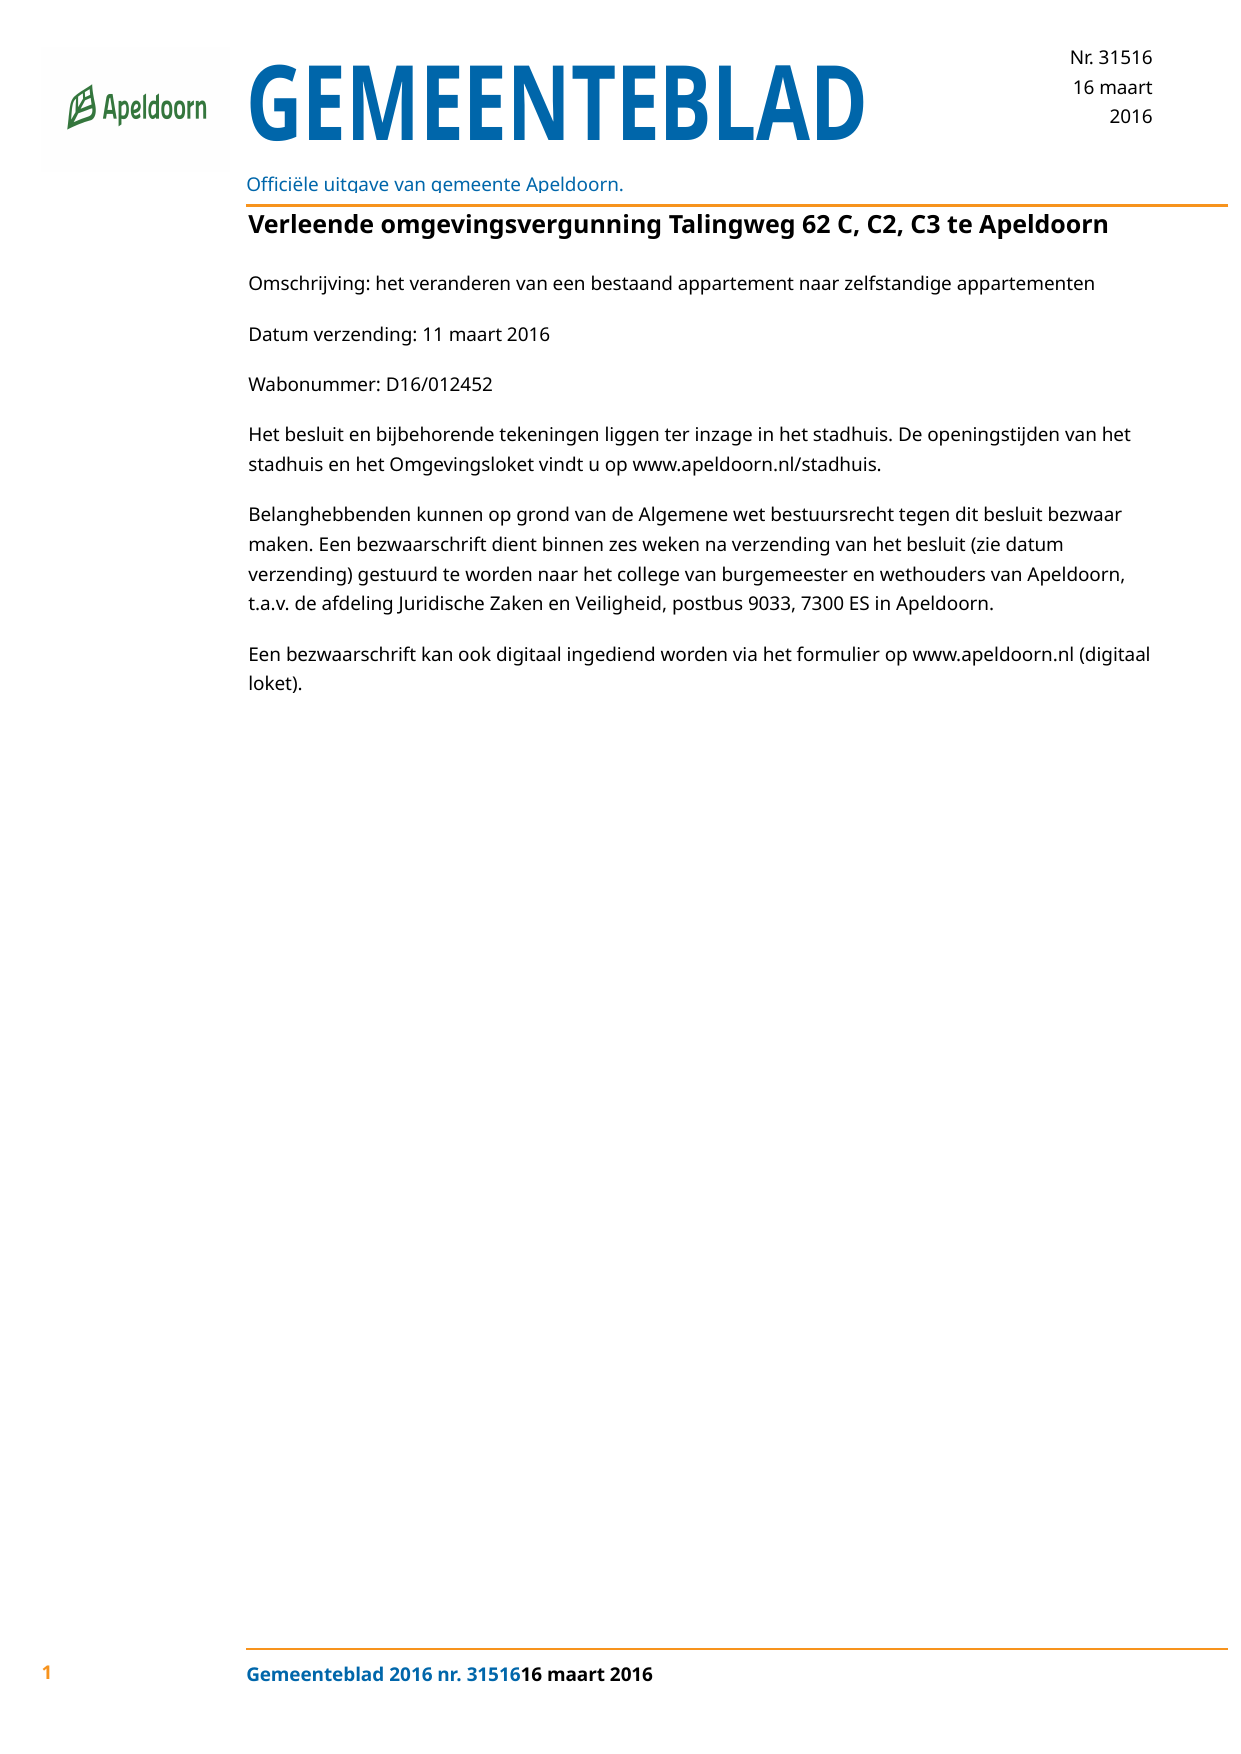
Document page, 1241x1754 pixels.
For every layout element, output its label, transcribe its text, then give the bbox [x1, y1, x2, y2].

text Datum verzending: 11 maart 2016 [248, 321, 1152, 346]
picture [41, 47, 231, 172]
text Omschrijving: het veranderen van een bestaand appartement naar zelfstandige appartementen [248, 270, 1152, 296]
text Wabonummer: D16/012452 [248, 371, 1152, 397]
text Een bezwaarschrift kan ook digitaal ingediend worden via het formulier op www.apeldoorn.nl (digitaal loket). [248, 641, 1152, 696]
text Verleende omgevingsvergunning Talingweg 62 C, C2, C3 te Apeldoorn [248, 207, 1152, 241]
text Het besluit en bijbehorende tekeningen liggen ter inzage in het stadhuis. De openingstijden van het stadhuis en het Omgevingsloket vindt u op www.apeldoorn.nl/stadhuis. [248, 422, 1152, 477]
text Belanghebbenden kunnen op grond van de Algemene wet bestuursrecht tegen dit besluit bezwaar maken. Een bezwaarschrift dient binnen zes weken na verzending van het besluit (zie datum verzending) gestuurd te worden naar het college van burgemeester en wethouders van Apeldoorn, t.a.v. de afdeling Juridische Zaken en Veiligheid, postbus 9033, 7300 ES in Apeldoorn. [248, 502, 1152, 616]
